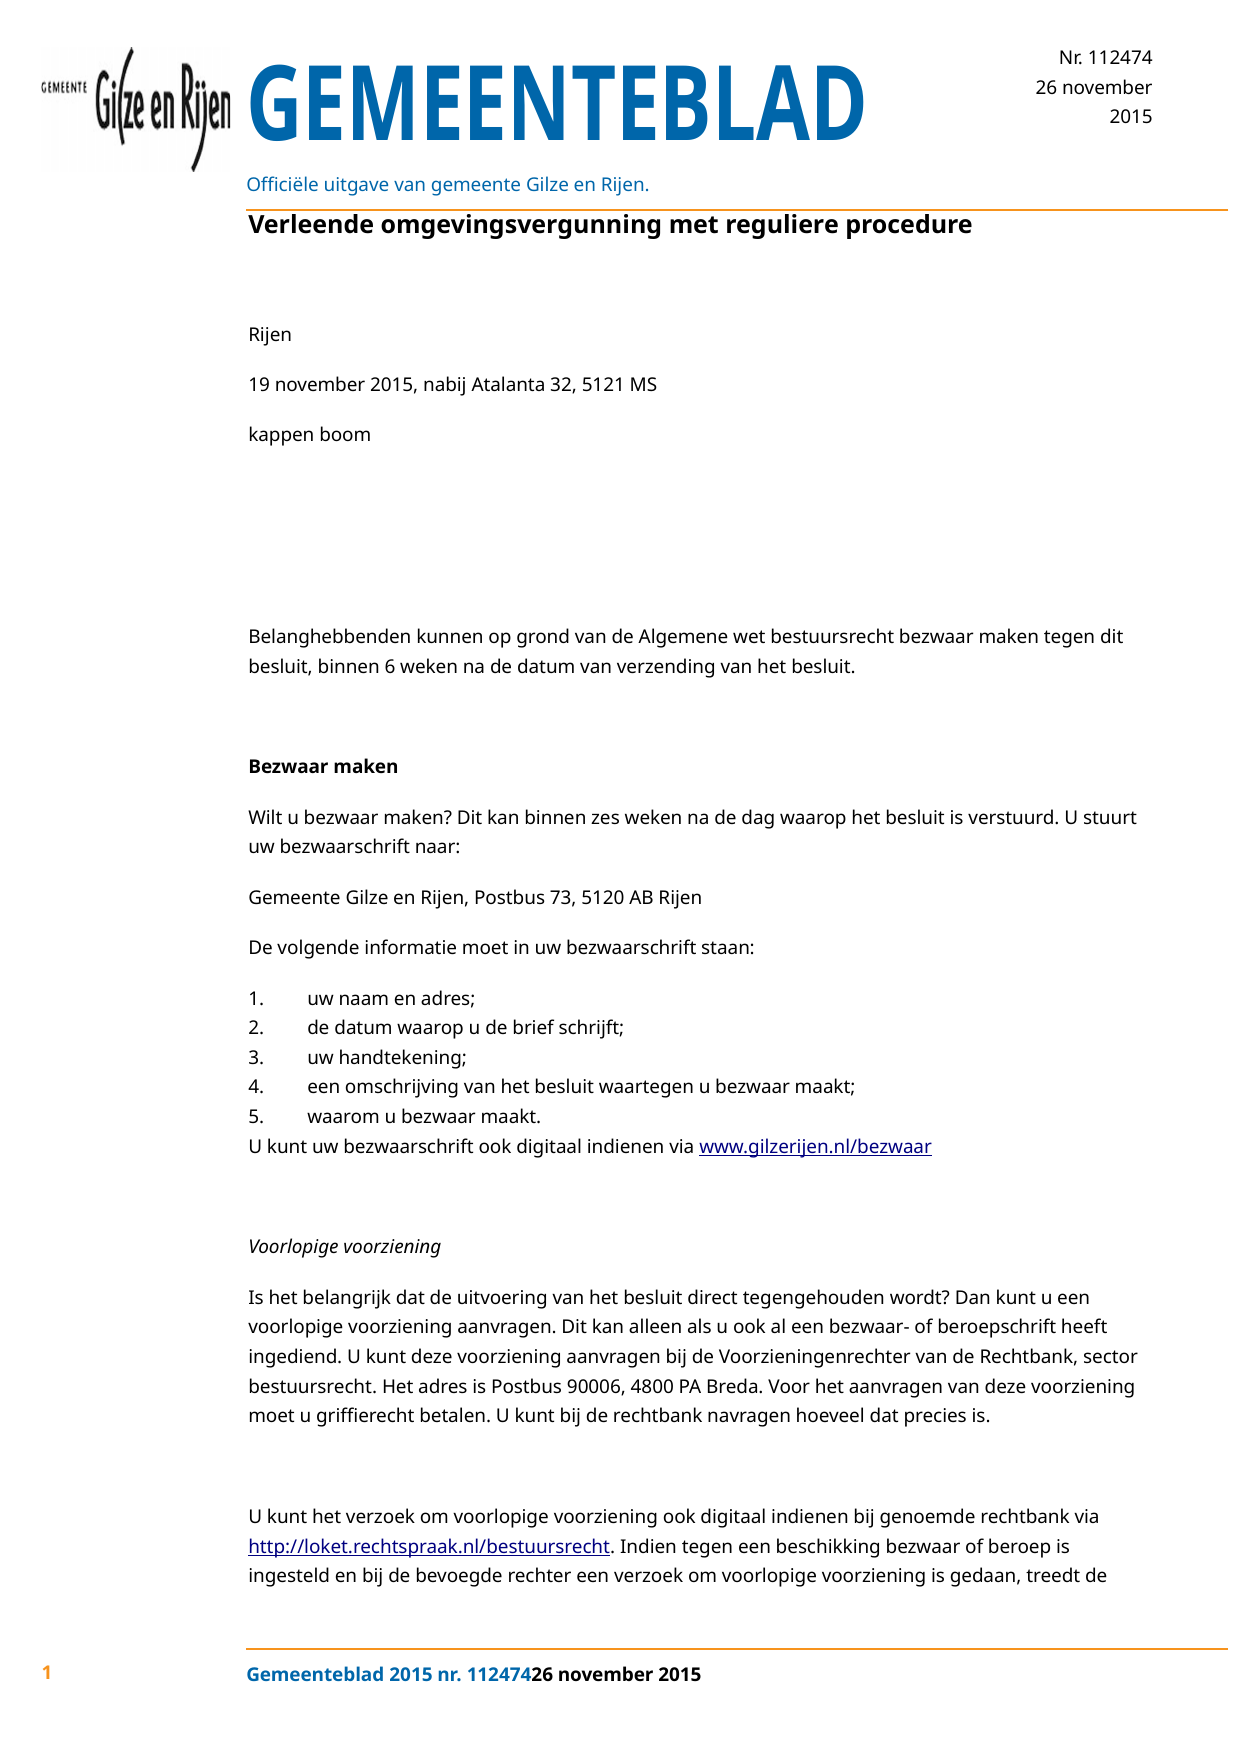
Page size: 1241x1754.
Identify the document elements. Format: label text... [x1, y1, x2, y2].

text U kunt het verzoek om voorlopige voorziening ook digitaal indienen bij genoemde rechtbank via http://loket.rechtspraak.nl/bestuursrecht. Indien tegen een beschikking bezwaar of beroep is ingesteld en bij de bevoegde rechter een verzoek om voorlopige voorziening is gedaan, treedt de [248, 1503, 1152, 1588]
list waarom u bezwaar maakt. [248, 1103, 1152, 1129]
text Gemeente Gilze en Rijen, Postbus 73, 5120 AB Rijen [248, 884, 1152, 910]
text Voorlopige voorziening [248, 1234, 1152, 1259]
text 19 november 2015, nabij Atalanta 32, 5121 MS [248, 371, 1152, 397]
text Is het belangrijk dat de uitvoering van het besluit direct tegengehouden wordt? Dan kunt u een voorlopige voorziening aanvragen. Dit kan alleen als u ook al een bezwaar- of beroepschrift heeft ingediend. U kunt deze voorziening aanvragen bij de Voorzieningenrechter van de Rechtbank, sector bestuursrecht. Het adres is Postbus 90006, 4800 PA Breda. Voor het aanvragen van deze voorziening moet u griffierecht betalen. U kunt bij de rechtbank navragen hoeveel dat precies is. [248, 1284, 1152, 1428]
text Rijen [248, 321, 1152, 346]
text Wilt u bezwaar maken? Dit kan binnen zes weken na de dag waarop het besluit is verstuurd. U stuurt uw bezwaarschrift naar: [248, 804, 1152, 859]
list uw naam en adres; [248, 985, 1152, 1011]
text kappen boom [248, 422, 1152, 447]
list de datum waarop u de brief schrijft; [248, 1014, 1152, 1040]
text Verleende omgevingsvergunning met reguliere procedure [248, 211, 1152, 241]
picture [41, 47, 231, 172]
text Bezwaar maken [248, 754, 1152, 779]
text U kunt uw bezwaarschrift ook digitaal indienen via www.gilzerijen.nl/bezwaar [248, 1133, 1152, 1158]
list een omschrijving van het besluit waartegen u bezwaar maakt; [248, 1074, 1152, 1099]
text De volgende informatie moet in uw bezwaarschrift staan: [248, 934, 1152, 960]
text Belanghebbenden kunnen op grond van de Algemene wet bestuursrecht bezwaar maken tegen dit besluit, binnen 6 weken na de datum van verzending van het besluit. [248, 623, 1152, 678]
list uw handtekening; [248, 1044, 1152, 1070]
